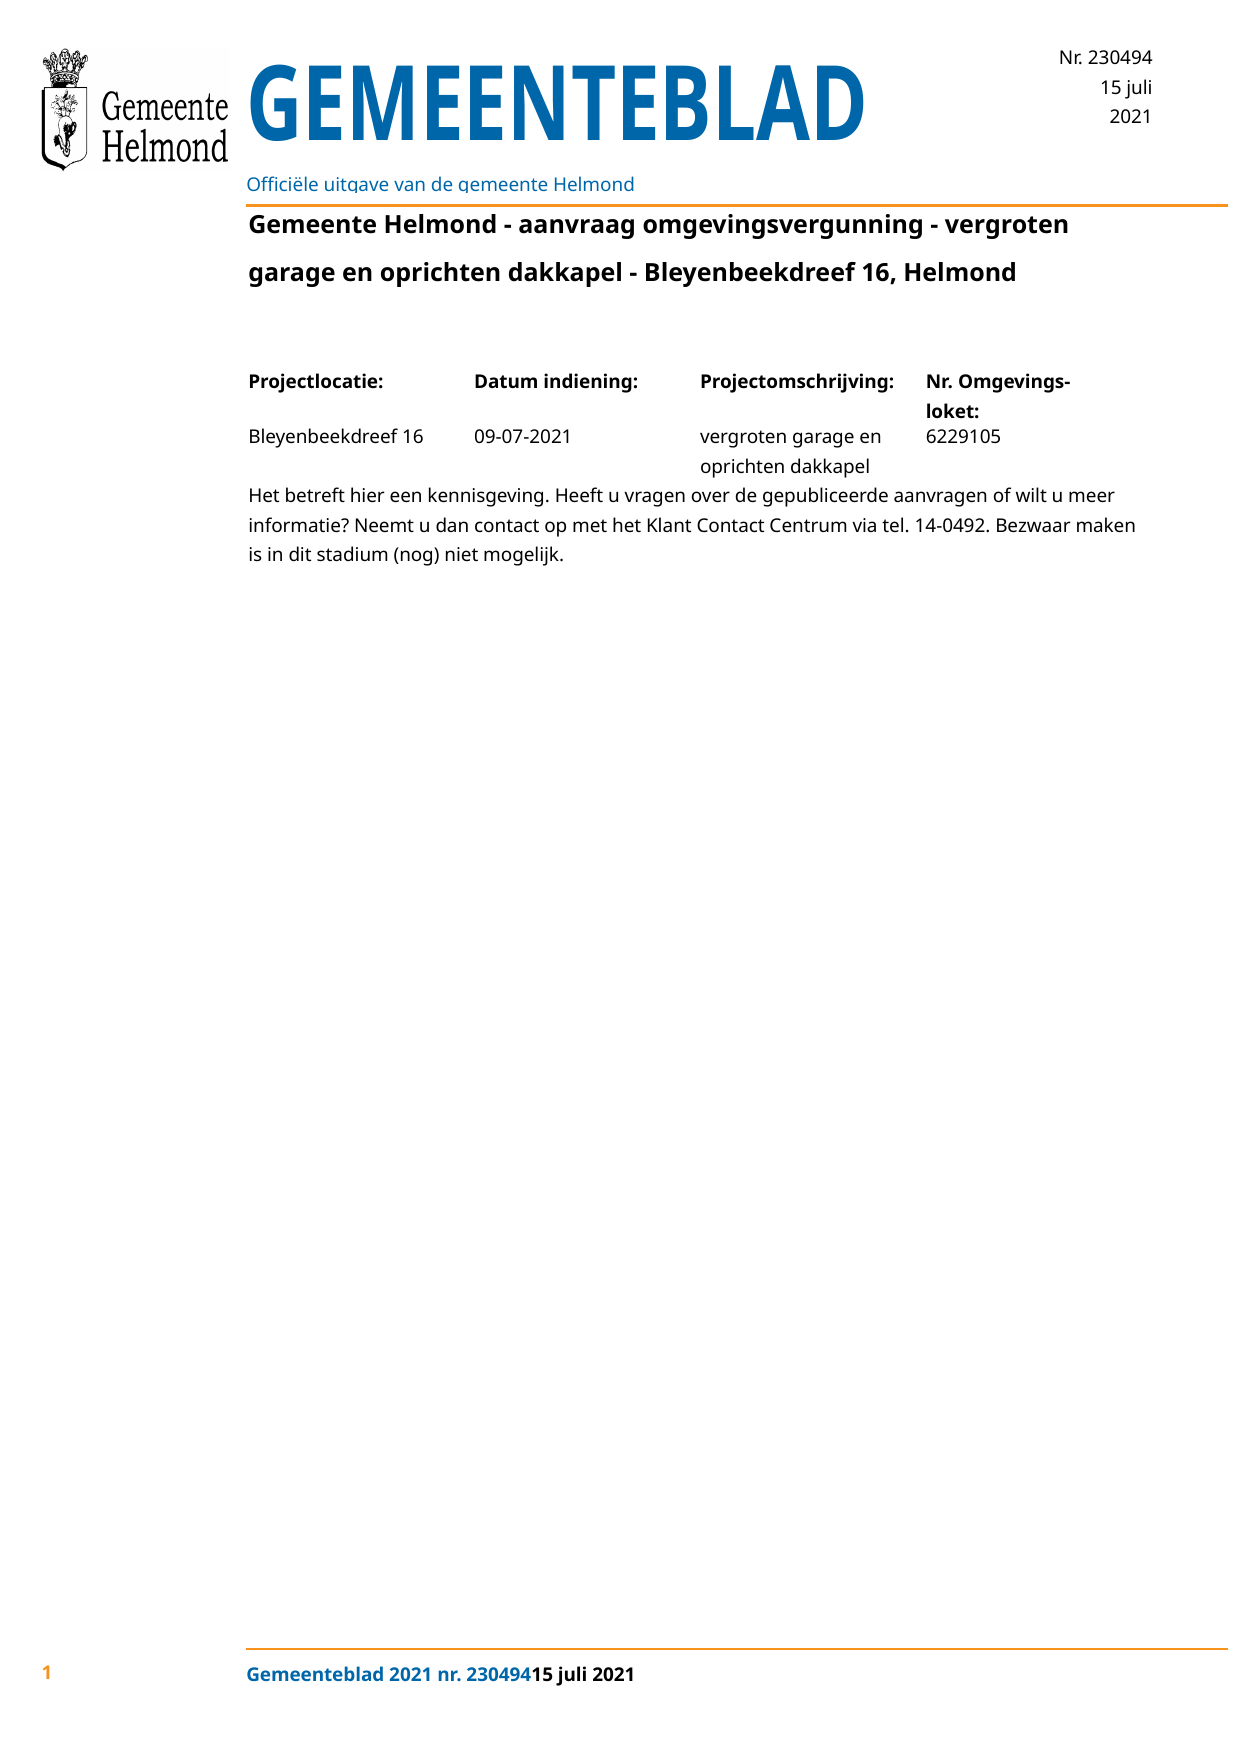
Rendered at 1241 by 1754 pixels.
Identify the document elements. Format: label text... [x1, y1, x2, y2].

table_header Projectomschrijving: [700, 369, 926, 424]
picture [41, 47, 231, 172]
table_cell 09-07-2021 [474, 424, 700, 479]
text Het betreft hier een kennisgeving. Heeft u vragen over de gepubliceerde aanvragen of wilt u meer informatie? Neemt u dan contact op met het Klant Contact Centrum via tel. 14-0492. Bezwaar maken is in dit stadium (nog) niet mogelijk. [248, 482, 1152, 567]
table_cell vergroten garage en oprichten dakkapel [700, 424, 926, 479]
text Gemeente Helmond - aanvraag omgevingsvergunning - vergroten garage en oprichten dakkapel - Bleyenbeekdreef 16, Helmond [248, 207, 1152, 288]
table_cell 6229105 [926, 424, 1152, 479]
table_header Projectlocatie: [248, 369, 474, 424]
table_cell Bleyenbeekdreef 16 [248, 424, 474, 479]
table_header Datum indiening: [474, 369, 700, 424]
table_header Nr. Omgevings- loket: [926, 369, 1152, 424]
